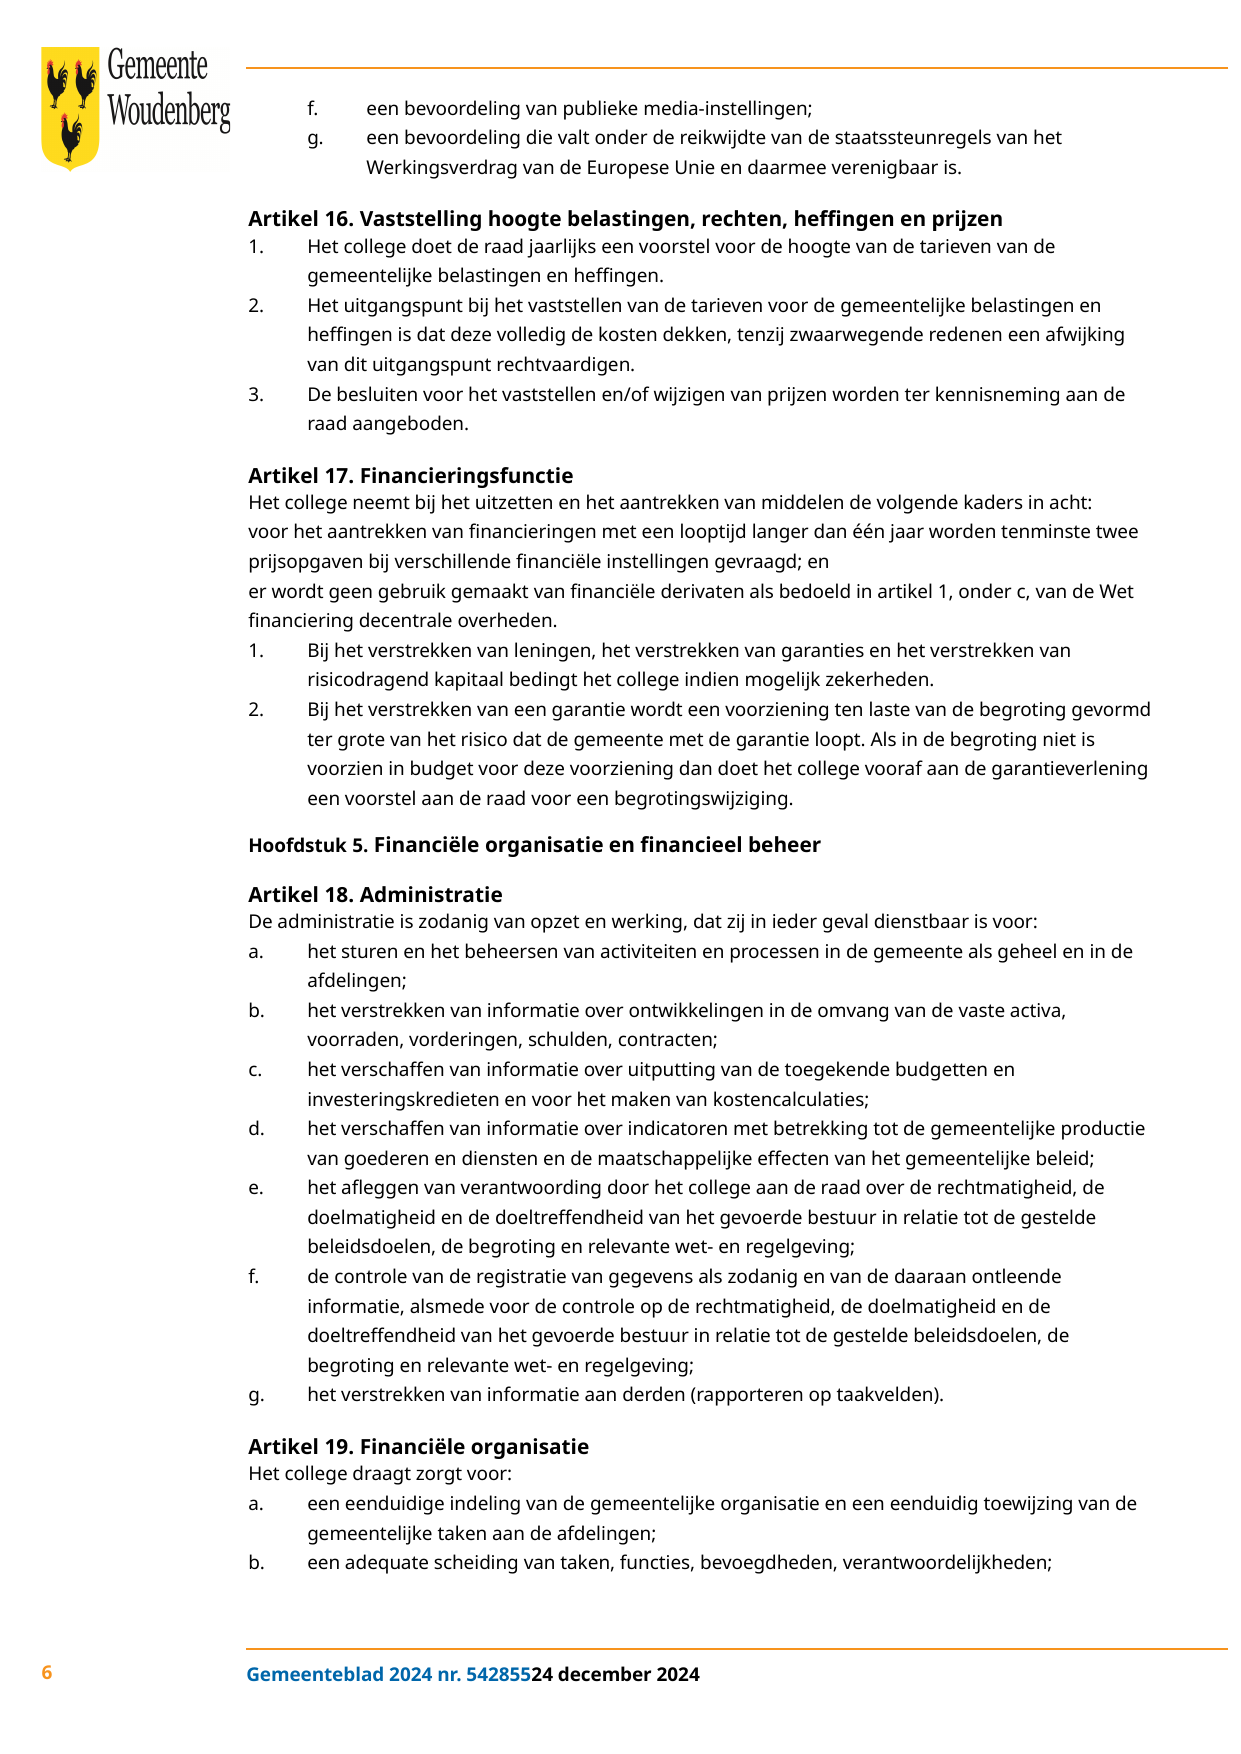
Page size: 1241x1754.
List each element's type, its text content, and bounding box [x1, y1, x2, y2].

list een bevoordeling van publieke media-instellingen; [307, 95, 1152, 121]
list het sturen en het beheersen van activiteiten en processen in de gemeente als geheel en in de afdelingen; [248, 938, 1152, 993]
text Artikel 18. Administratie [248, 880, 1152, 908]
list een bevoordeling die valt onder de reikwijdte van de staatssteunregels van het Werkingsverdrag van de Europese Unie en daarmee verenigbaar is. [307, 124, 1152, 180]
list het verschaffen van informatie over indicatoren met betrekking tot de gemeentelijke productie van goederen en diensten en de maatschappelijke effecten van het gemeentelijke beleid; [248, 1115, 1152, 1171]
list Het uitgangspunt bij het vaststellen van de tarieven voor de gemeentelijke belastingen en heffingen is dat deze volledig de kosten dekken, tenzij zwaarwegende redenen een afwijking van dit uitgangspunt rechtvaardigen. [248, 292, 1152, 377]
text Artikel 19. Financiële organisatie [248, 1432, 1152, 1461]
list het verstrekken van informatie aan derden (rapporteren op taakvelden). [248, 1382, 1152, 1407]
list het verschaffen van informatie over uitputting van de toegekende budgetten en investeringskredieten en voor het maken van kostencalculaties; [248, 1056, 1152, 1112]
text Het college draagt zorgt voor: [248, 1461, 1152, 1486]
list Bij het verstrekken van leningen, het verstrekken van garanties en het verstrekken van risicodragend kapitaal bedingt het college indien mogelijk zekerheden. [248, 637, 1152, 692]
text Het college neemt bij het uitzetten en het aantrekken van middelen de volgende kaders in acht: [248, 489, 1152, 515]
list de controle van de registratie van gegevens als zodanig en van de daaraan ontleende informatie, alsmede voor de controle op de rechtmatigheid, de doelmatigheid en de doeltreffendheid van het gevoerde bestuur in relatie tot de gestelde beleidsdoelen, de begroting en relevante wet- en regelgeving; [248, 1263, 1152, 1378]
text De administratie is zodanig van opzet en werking, dat zij in ieder geval dienstbaar is voor: [248, 908, 1152, 934]
list een eenduidige indeling van de gemeentelijke organisatie en een eenduidig toewijzing van de gemeentelijke taken aan de afdelingen; [248, 1490, 1152, 1545]
list Het college doet de raad jaarlijks een voorstel voor de hoogte van de tarieven van de gemeentelijke belastingen en heffingen. [248, 233, 1152, 288]
text voor het aantrekken van financieringen met een looptijd langer dan één jaar worden tenminste twee prijsopgaven bij verschillende financiële instellingen gevraagd; en [248, 519, 1152, 574]
list Bij het verstrekken van een garantie wordt een voorziening ten laste van de begroting gevormd ter grote van het risico dat de gemeente met de garantie loopt. Als in de begroting niet is voorzien in budget voor deze voorziening dan doet het college vooraf aan de garantieverlening een voorstel aan de raad voor een begrotingswijziging. [248, 696, 1152, 811]
list het verstrekken van informatie over ontwikkelingen in de omvang van de vaste activa, voorraden, vorderingen, schulden, contracten; [248, 997, 1152, 1052]
text Artikel 16. Vaststelling hoogte belastingen, rechten, heffingen en prijzen [248, 204, 1152, 233]
text er wordt geen gebruik gemaakt van financiële derivaten als bedoeld in artikel 1, onder c, van de Wet financiering decentrale overheden. [248, 578, 1152, 633]
list De besluiten voor het vaststellen en/of wijzigen van prijzen worden ter kennisneming aan de raad aangeboden. [248, 381, 1152, 436]
text Hoofdstuk 5. Financiële organisatie en financieel beheer [248, 831, 1152, 859]
picture [41, 47, 231, 172]
text Artikel 17. Financieringsfunctie [248, 461, 1152, 489]
list een adequate scheiding van taken, functies, bevoegdheden, verantwoordelijkheden; [248, 1549, 1152, 1575]
list het afleggen van verantwoording door het college aan de raad over de rechtmatigheid, de doelmatigheid en de doeltreffendheid van het gevoerde bestuur in relatie tot de gestelde beleidsdoelen, de begroting en relevante wet- en regelgeving; [248, 1174, 1152, 1259]
